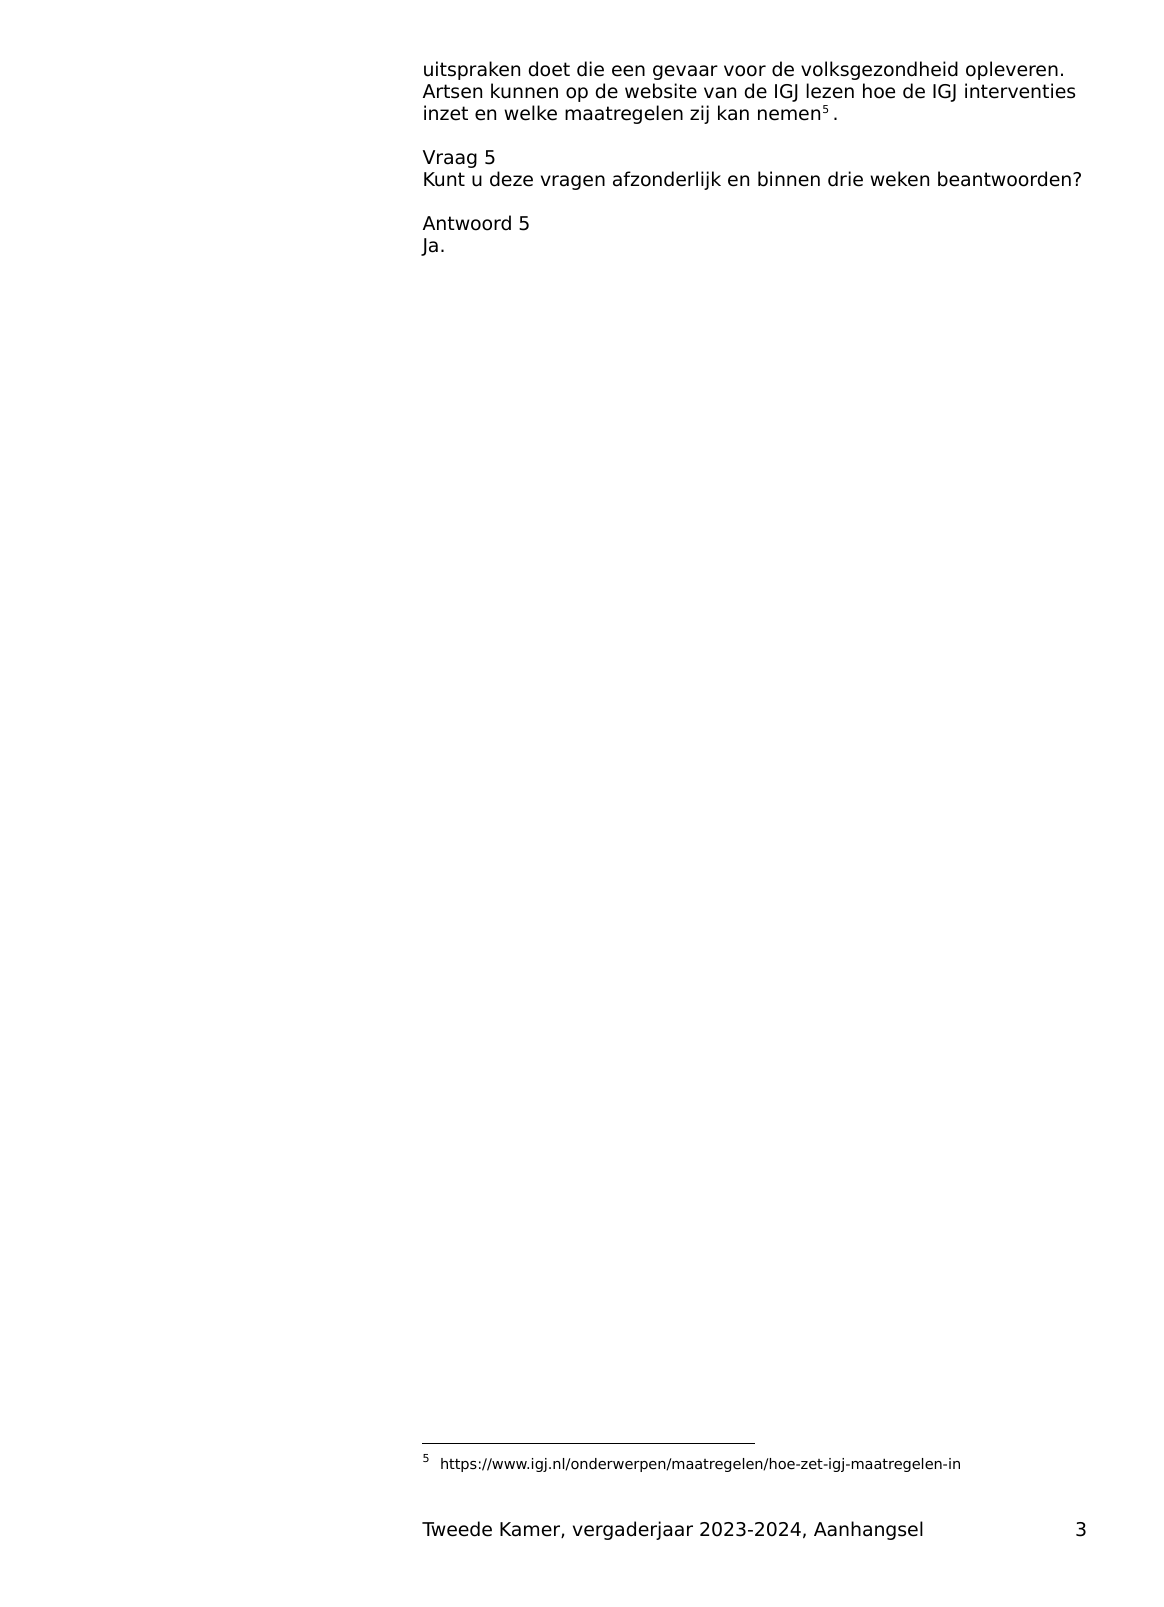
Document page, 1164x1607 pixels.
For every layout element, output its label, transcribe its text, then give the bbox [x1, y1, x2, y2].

text Vraag 5 [422, 147, 1087, 169]
text uitspraken doet die een gevaar voor de volksgezondheid opleveren. Artsen kunnen op de website van de IGJ lezen hoe de IGJ interventies inzet en welke maatregelen zij kan nemen. [422, 59, 1087, 125]
text Antwoord 5 [422, 213, 1087, 235]
text Kunt u deze vragen afzonderlijk en binnen drie weken beantwoorden? [422, 169, 1087, 191]
text https://www.igj.nl/onderwerpen/maatregelen/hoe-zet-igj-maatregelen-in [422, 1452, 1087, 1474]
text Ja. [422, 235, 1087, 257]
